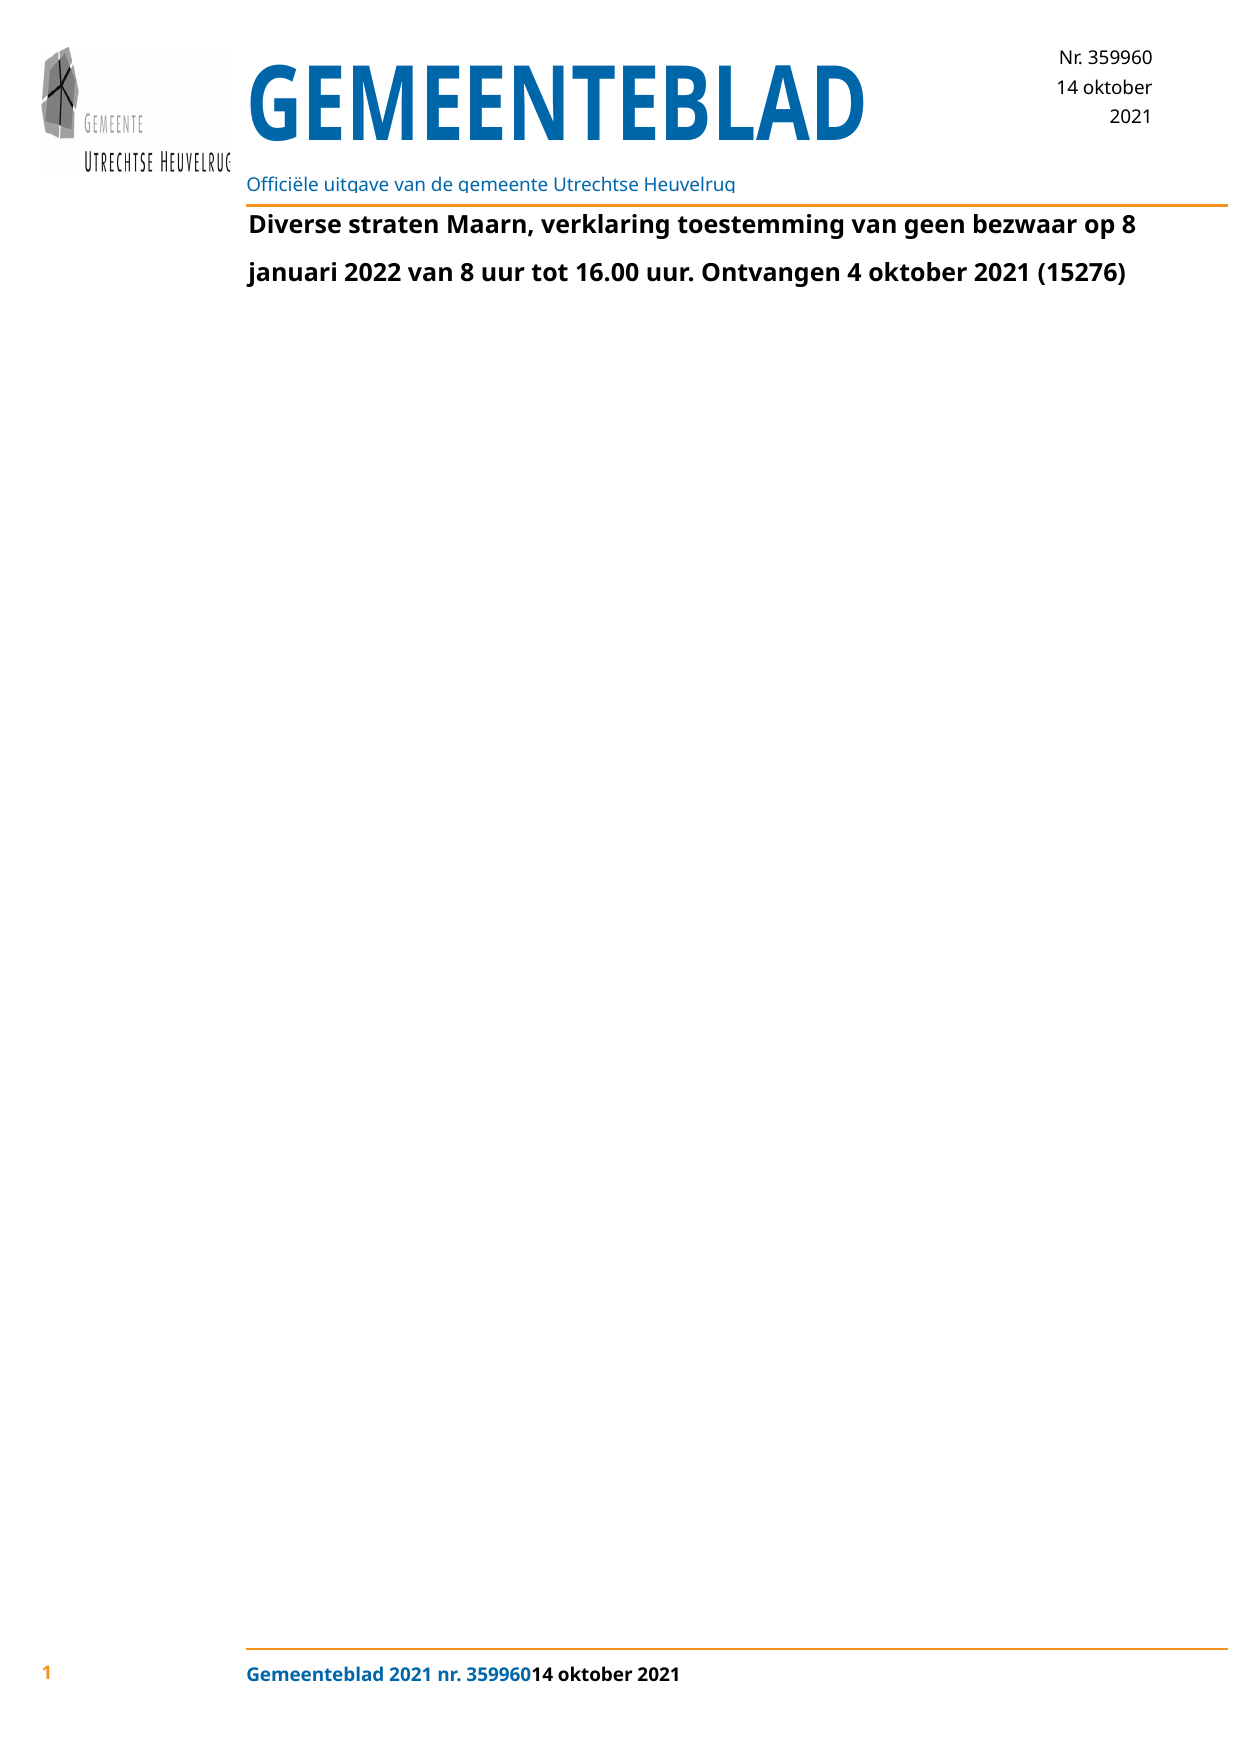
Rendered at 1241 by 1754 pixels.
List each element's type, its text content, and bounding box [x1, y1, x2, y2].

picture [41, 47, 231, 172]
text Diverse straten Maarn, verklaring toestemming van geen bezwaar op 8 januari 2022 van 8 uur tot 16.00 uur. Ontvangen 4 oktober 2021 (15276) [248, 207, 1152, 288]
